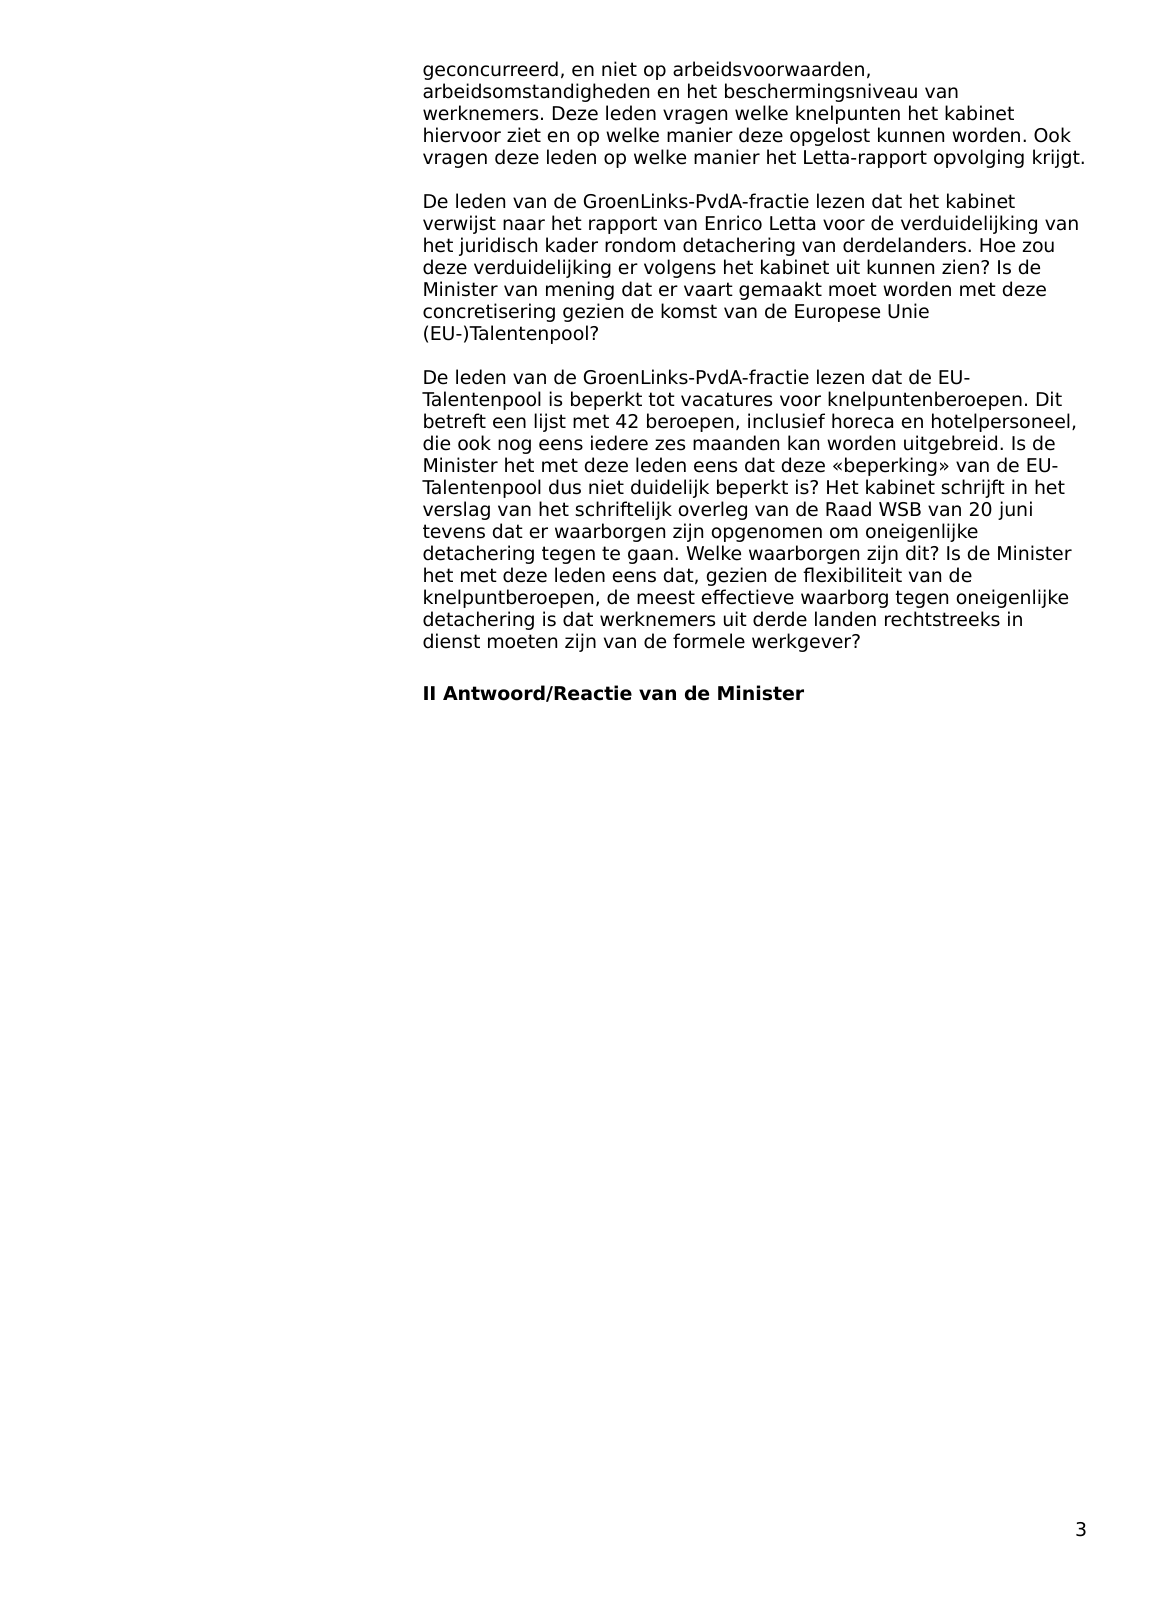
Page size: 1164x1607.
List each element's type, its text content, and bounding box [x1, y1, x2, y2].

text De leden van de GroenLinks-PvdA-fractie lezen dat de EU-Talentenpool is beperkt tot vacatures voor knelpuntenberoepen. Dit betreft een lijst met 42 beroepen, inclusief horeca en hotelpersoneel, die ook nog eens iedere zes maanden kan worden uitgebreid. Is de Minister het met deze leden eens dat deze «beperking» van de EU-Talentenpool dus niet duidelijk beperkt is? Het kabinet schrijft in het verslag van het schriftelijk overleg van de Raad WSB van 20 juni tevens dat er waarborgen zijn opgenomen om oneigenlijke detachering tegen te gaan. Welke waarborgen zijn dit? Is de Minister het met deze leden eens dat, gezien de flexibiliteit van de knelpuntberoepen, de meest effectieve waarborg tegen oneigenlijke detachering is dat werknemers uit derde landen rechtstreeks in dienst moeten zijn van de formele werkgever? [422, 367, 1087, 653]
subtitle II Antwoord/Reactie van de Minister [422, 683, 1087, 705]
text De leden van de GroenLinks-PvdA-fractie lezen dat het kabinet verwijst naar het rapport van Enrico Letta voor de verduidelijking van het juridisch kader rondom detachering van derdelanders. Hoe zou deze verduidelijking er volgens het kabinet uit kunnen zien? Is de Minister van mening dat er vaart gemaakt moet worden met deze concretisering gezien de komst van de Europese Unie (EU-)Talentenpool? [422, 191, 1087, 345]
text geconcurreerd, en niet op arbeidsvoorwaarden, arbeidsomstandigheden en het beschermingsniveau van werknemers. Deze leden vragen welke knelpunten het kabinet hiervoor ziet en op welke manier deze opgelost kunnen worden. Ook vragen deze leden op welke manier het Letta-rapport opvolging krijgt. [422, 59, 1087, 169]
